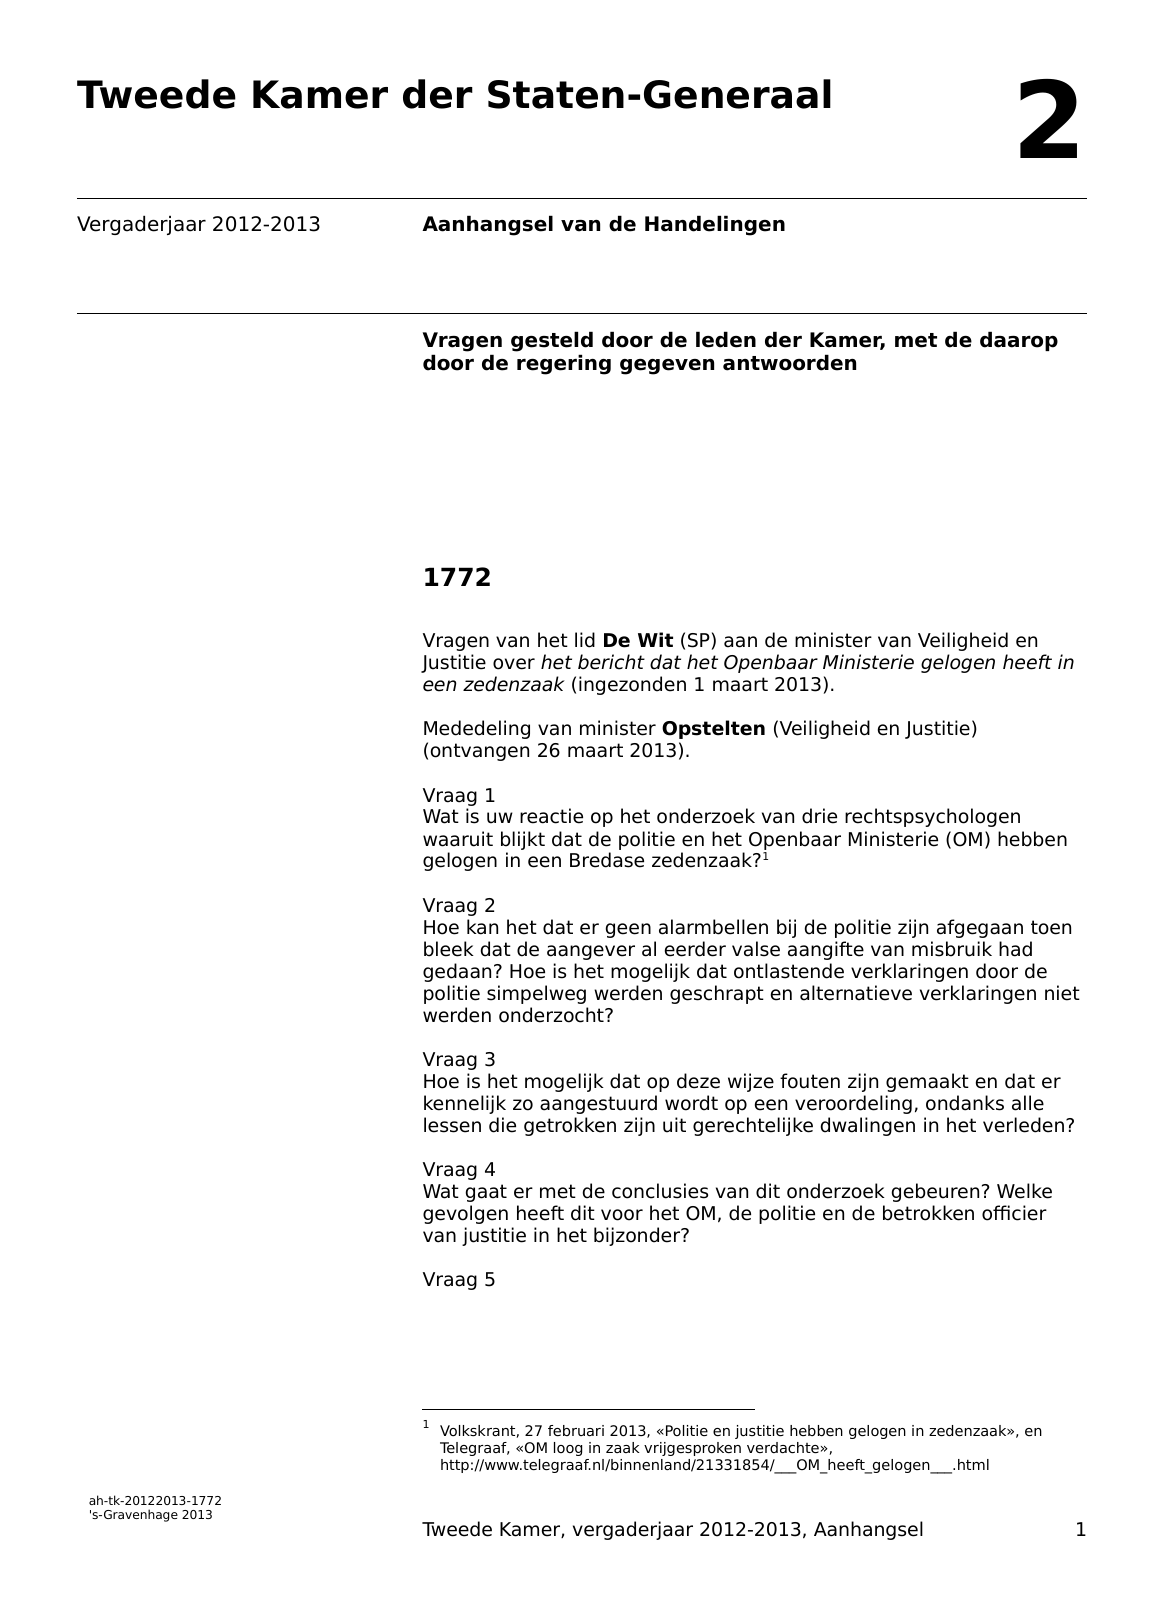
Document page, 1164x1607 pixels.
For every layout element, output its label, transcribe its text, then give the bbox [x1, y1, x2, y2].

text Hoe is het mogelijk dat op deze wijze fouten zijn gemaakt en dat er kennelijk zo aangestuurd wordt op een veroordeling, ondanks alle lessen die getrokken zijn uit gerechtelijke dwalingen in het verleden? [422, 1071, 1087, 1137]
text Vraag 4 [422, 1159, 1087, 1181]
text Vragen van het lid De Wit (SP) aan de minister van Veiligheid en Justitie over het bericht dat het Openbaar Ministerie gelogen heeft in een zedenzaak (ingezonden 1 maart 2013). [422, 630, 1087, 696]
text Wat is uw reactie op het onderzoek van drie rechtspsychologen waaruit blijkt dat de politie en het Openbaar Ministerie (OM) hebben gelogen in een Bredase zedenzaak? [422, 806, 1087, 872]
text 's-Gravenhage 2013 [88, 1508, 323, 1522]
text Vraag 2 [422, 894, 1087, 917]
text Hoe kan het dat er geen alarmbellen bij de politie zijn afgegaan toen bleek dat de aangever al eerder valse aangifte van misbruik had gedaan? Hoe is het mogelijk dat ontlastende verklaringen door de politie simpelweg werden geschrapt en alternatieve verklaringen niet werden onderzocht? [422, 917, 1087, 1026]
table_header 2 [886, 59, 1087, 198]
table_cell Aanhangsel van de Handelingen [422, 199, 1087, 313]
text Wat gaat er met de conclusies van dit onderzoek gebeuren? Welke gevolgen heeft dit voor het OM, de politie en de betrokken officier van justitie in het bijzonder? [422, 1181, 1087, 1247]
text Vraag 5 [422, 1269, 1087, 1291]
text Mededeling van minister Opstelten (Veiligheid en Justitie) (ontvangen 26 maart 2013). [422, 718, 1087, 762]
table_cell Vragen gesteld door de leden der Kamer, met de daarop door de regering gegeven antwoorden [422, 314, 1087, 375]
table_cell Vergaderjaar 2012-2013 [77, 199, 422, 313]
table_cell [77, 314, 422, 375]
text Volkskrant, 27 februari 2013, «Politie en justitie hebben gelogen in zedenzaak», en Telegraaf, «OM loog in zaak vrijgesproken verdachte», http://www.telegraaf.nl/binnenland/21331854/___OM_heeft_gelogen___.html [422, 1418, 1087, 1474]
table_header Tweede Kamer der Staten-Generaal [77, 59, 886, 198]
text ah-tk-20122013-1772 [88, 1494, 323, 1508]
text Vraag 1 [422, 784, 1087, 806]
text 1772 [422, 563, 1087, 592]
text Vraag 3 [422, 1049, 1087, 1071]
